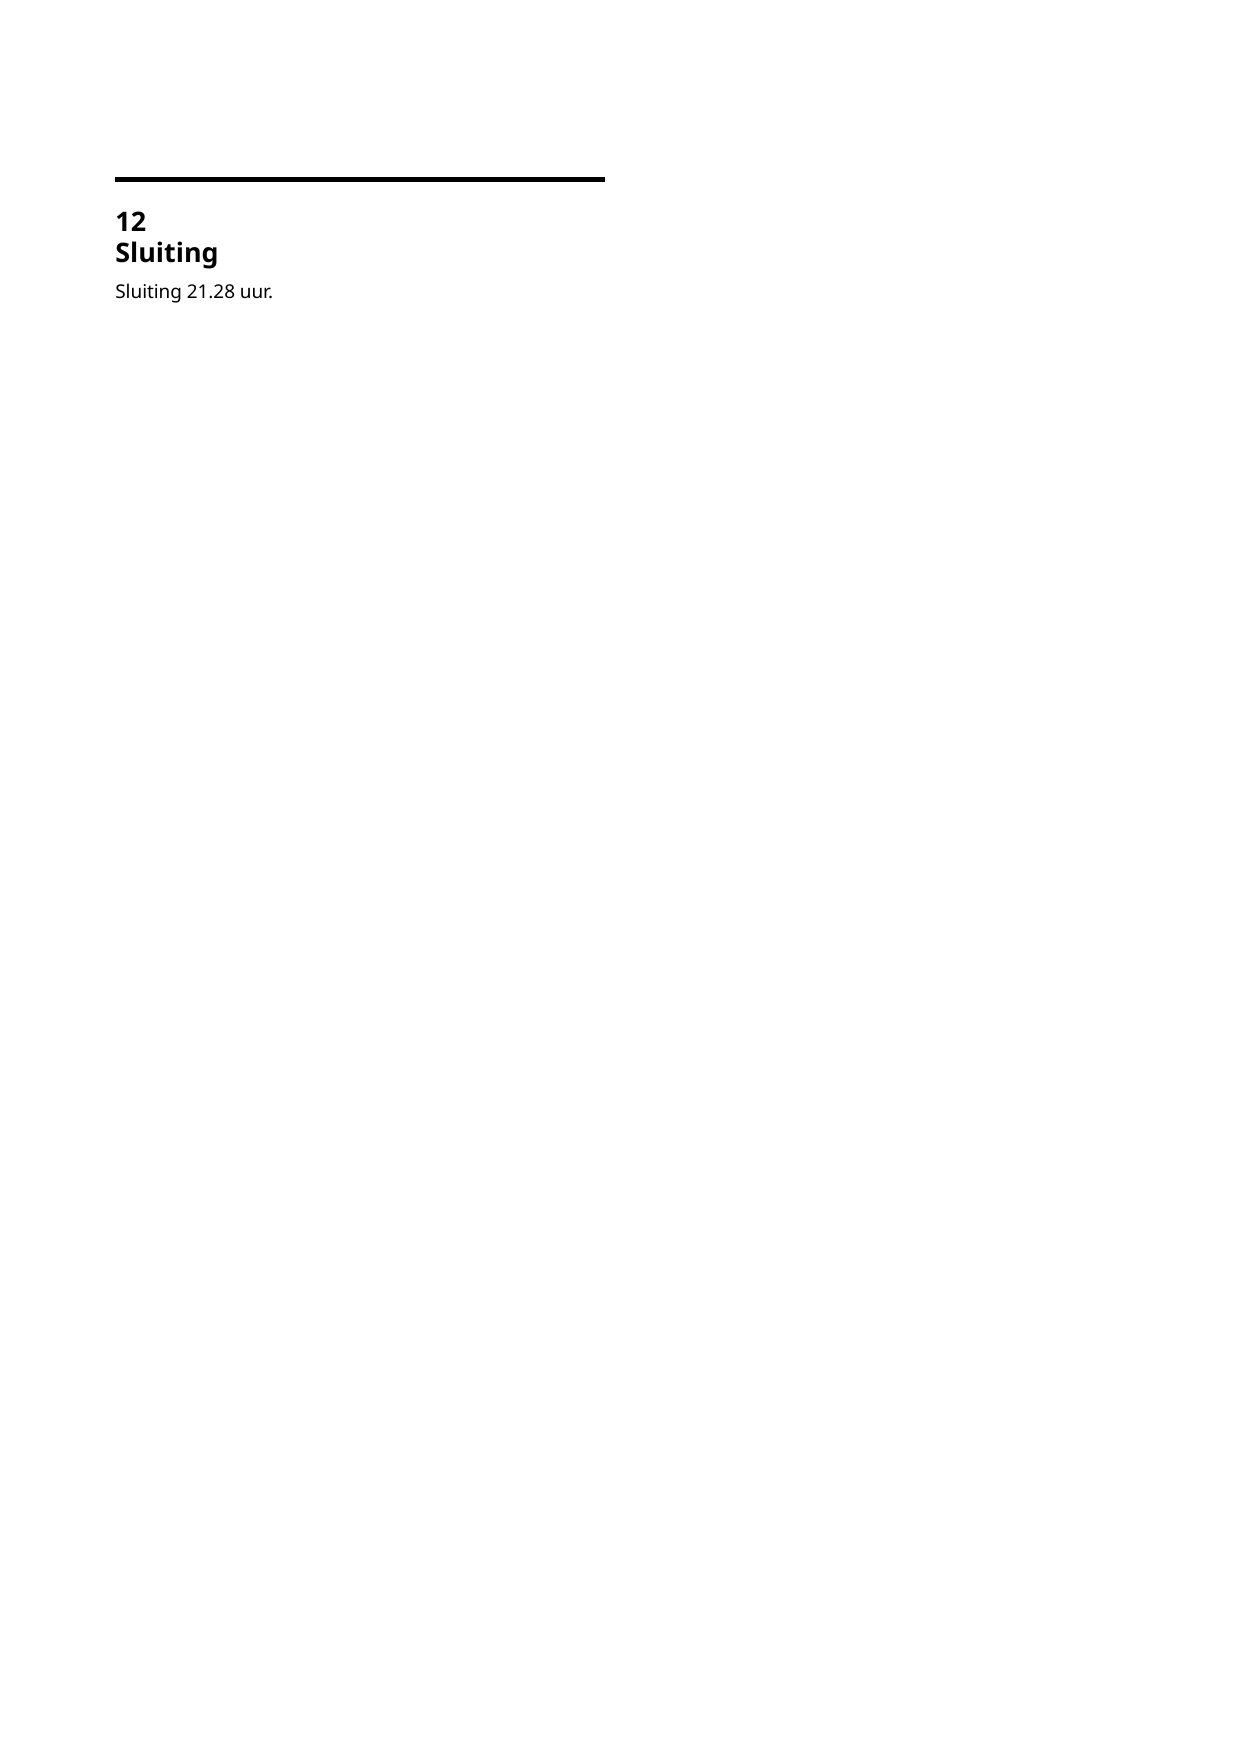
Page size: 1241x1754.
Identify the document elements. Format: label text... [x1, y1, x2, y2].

text 12 [115, 203, 605, 239]
text Sluiting 21.28 uur. [115, 283, 605, 302]
text Sluiting [115, 239, 605, 283]
